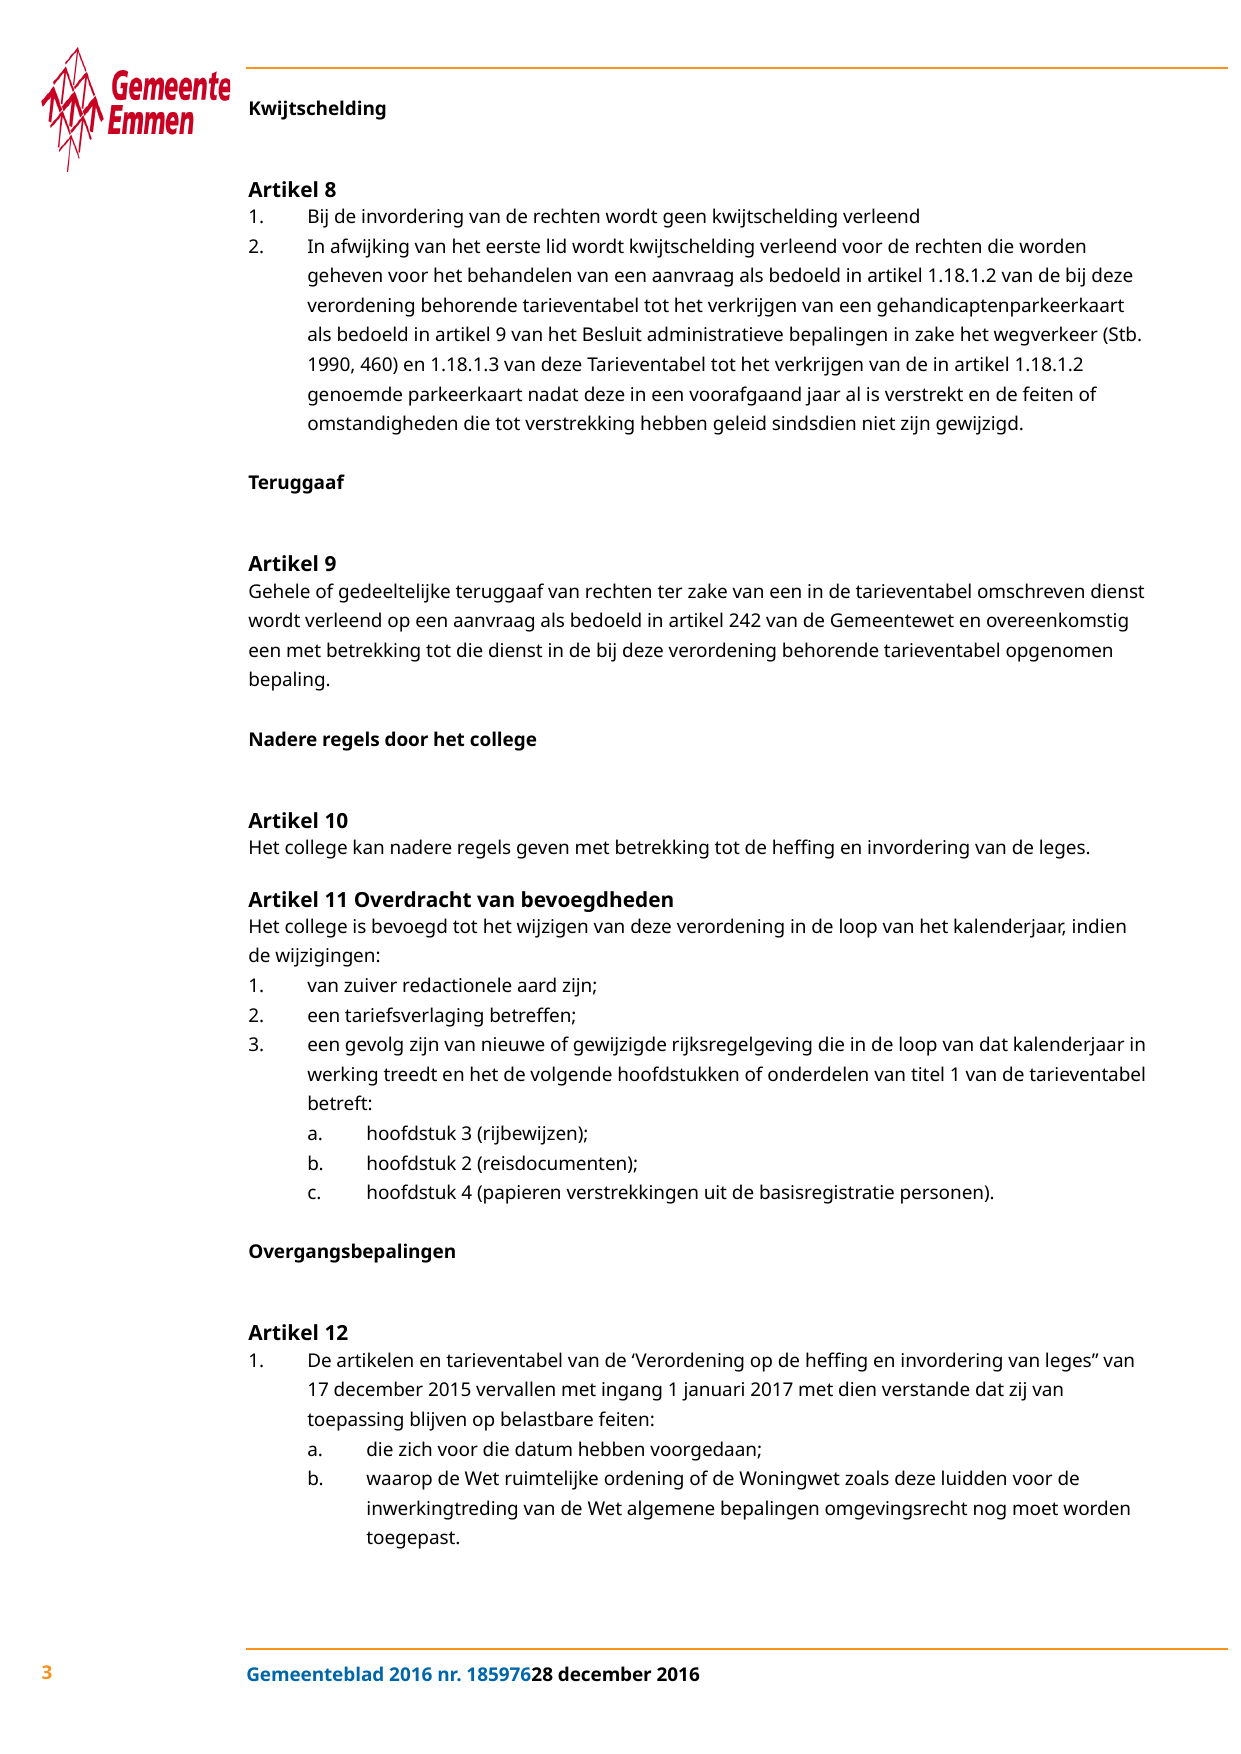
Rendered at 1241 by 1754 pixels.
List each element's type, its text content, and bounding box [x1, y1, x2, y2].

text Overgangsbepalingen [248, 1238, 1152, 1264]
picture [41, 47, 231, 172]
list hoofdstuk 4 (papieren verstrekkingen uit de basisregistratie personen). [307, 1179, 1152, 1205]
list hoofdstuk 2 (reisdocumenten); [307, 1150, 1152, 1176]
list van zuiver redactionele aard zijn; [248, 972, 1152, 998]
list waarop de Wet ruimtelijke ordening of de Woningwet zoals deze luidden voor de inwerkingtreding van de Wet algemene bepalingen omgevingsrecht nog moet worden toegepast. [307, 1465, 1152, 1550]
list die zich voor die datum hebben voorgedaan; [307, 1436, 1152, 1461]
list Bij de invordering van de rechten wordt geen kwijtschelding verleend [248, 203, 1152, 229]
text Artikel 8 [248, 175, 1152, 203]
text Artikel 11 Overdracht van bevoegdheden [248, 885, 1152, 913]
text Kwijtschelding [248, 95, 1152, 121]
list een tariefsverlaging betreffen; [248, 1002, 1152, 1028]
list een gevolg zijn van nieuwe of gewijzigde rijksregelgeving die in de loop van dat kalenderjaar in werking treedt en het de volgende hoofdstukken of onderdelen van titel 1 van de tarieventabel betreft: [248, 1031, 1152, 1116]
text Het college is bevoegd tot het wijzigen van deze verordening in de loop van het kalenderjaar, indien de wijzigingen: [248, 913, 1152, 968]
text Nadere regels door het college [248, 726, 1152, 752]
text Artikel 9 [248, 549, 1152, 578]
text Gehele of gedeeltelijke teruggaaf van rechten ter zake van een in de tarieventabel omschreven dienst wordt verleend op een aanvraag als bedoeld in artikel 242 van de Gemeentewet en overeenkomstig een met betrekking tot die dienst in de bij deze verordening behorende tarieventabel opgenomen bepaling. [248, 578, 1152, 692]
text Het college kan nadere regels geven met betrekking tot de heffing en invordering van de leges. [248, 834, 1152, 860]
list hoofdstuk 3 (rijbewijzen); [307, 1120, 1152, 1146]
text Teruggaaf [248, 469, 1152, 495]
list In afwijking van het eerste lid wordt kwijtschelding verleend voor de rechten die worden geheven voor het behandelen van een aanvraag als bedoeld in artikel 1.18.1.2 van de bij deze verordening behorende tarieventabel tot het verkrijgen van een gehandicaptenparkeerkaart als bedoeld in artikel 9 van het Besluit administratieve bepalingen in zake het wegverkeer (Stb. 1990, 460) en 1.18.1.3 van deze Tarieventabel tot het verkrijgen van de in artikel 1.18.1.2 genoemde parkeerkaart nadat deze in een voorafgaand jaar al is verstrekt en de feiten of omstandigheden die tot verstrekking hebben geleid sindsdien niet zijn gewijzigd. [248, 233, 1152, 436]
text Artikel 12 [248, 1318, 1152, 1347]
text Artikel 10 [248, 806, 1152, 834]
list De artikelen en tarieventabel van de ‘Verordening op de heffing en invordering van leges” van 17 december 2015 vervallen met ingang 1 januari 2017 met dien verstande dat zij van toepassing blijven op belastbare feiten: [248, 1347, 1152, 1432]
